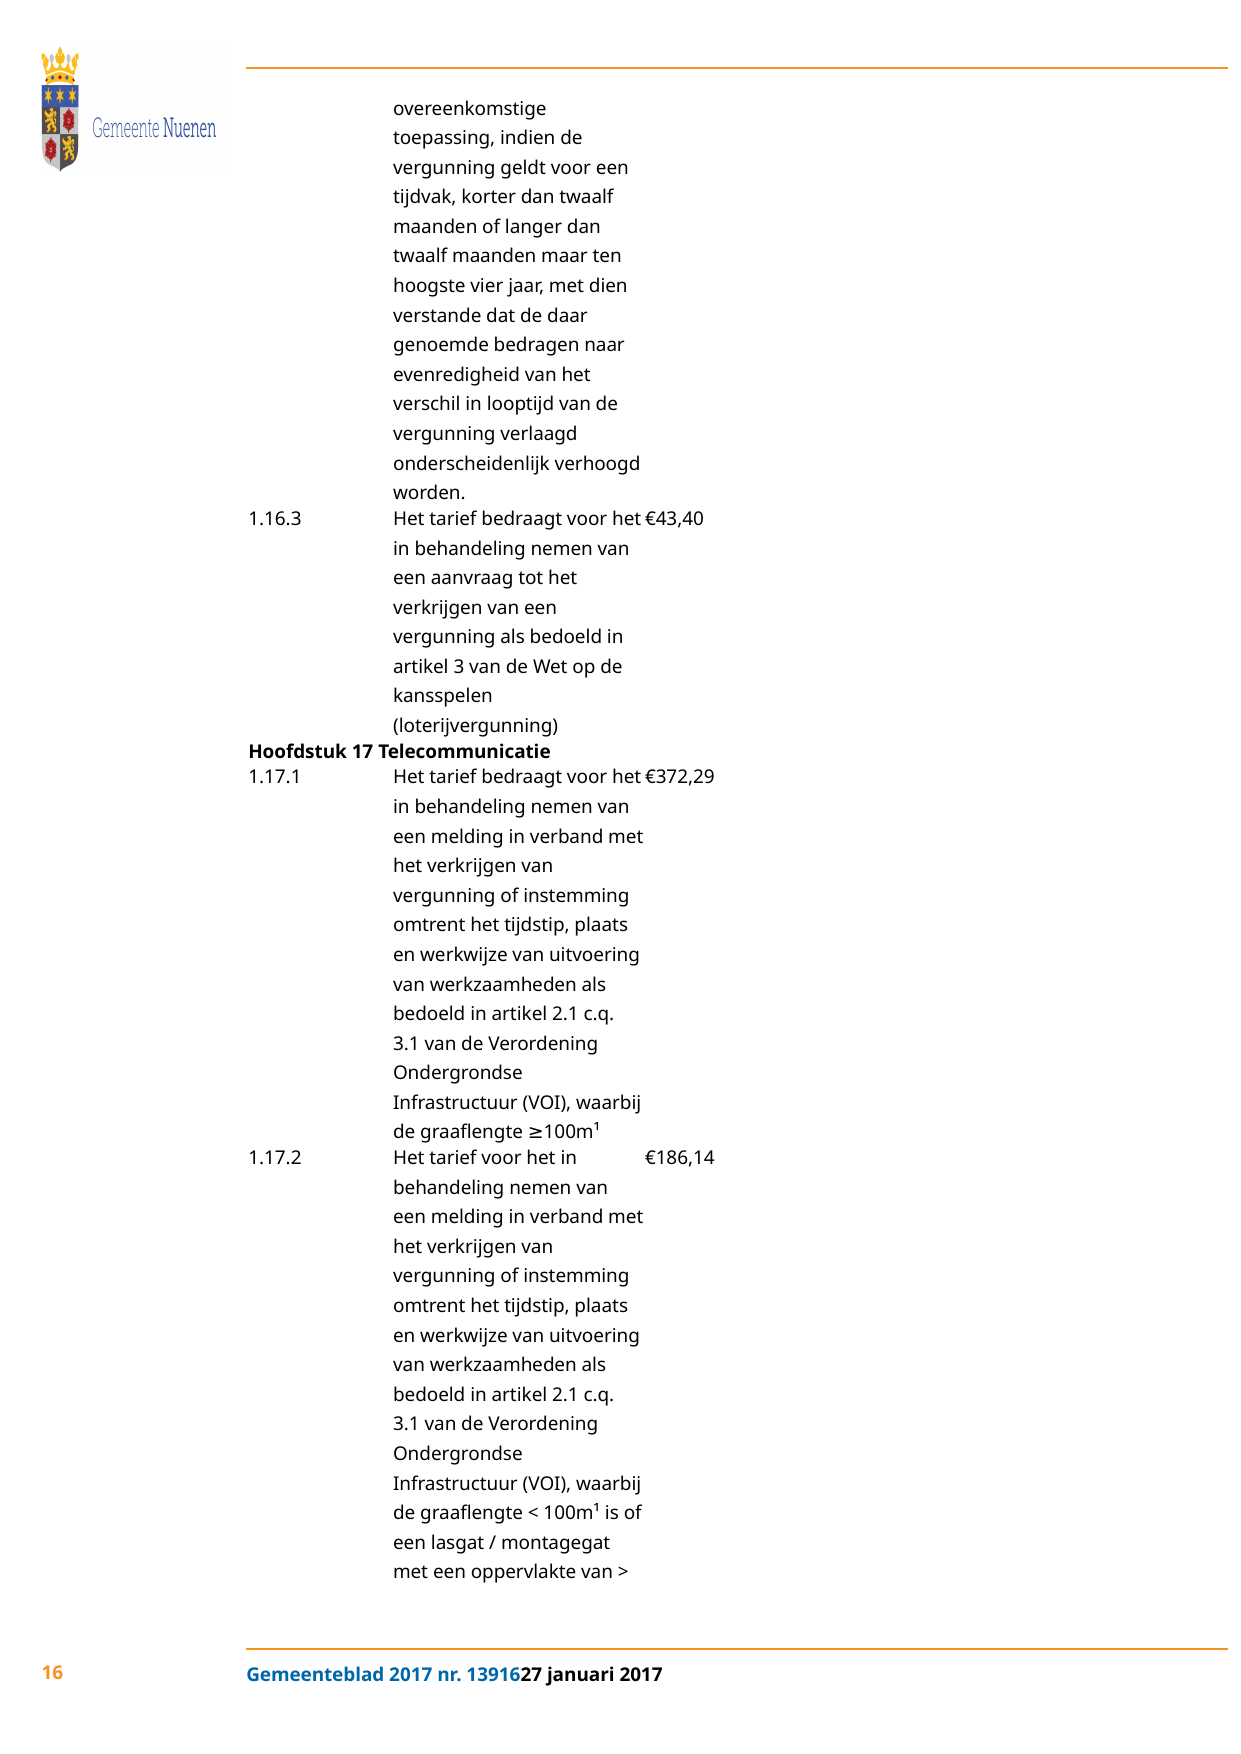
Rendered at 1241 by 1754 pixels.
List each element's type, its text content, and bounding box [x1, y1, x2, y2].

table_cell [248, 95, 393, 505]
table_cell [1007, 1144, 1079, 1584]
table_cell overeenkomstige toepassing, indien de vergunning geldt voor een tijdvak, korter dan twaalf maanden of langer dan twaalf maanden maar ten hoogste vier jaar, met dien verstande dat de daar genoemde bedragen naar evenredigheid van het verschil in looptijd van de vergunning verlaagd onderscheidenlijk verhoogd worden. [393, 95, 645, 505]
table_cell [862, 505, 1007, 738]
table_cell [862, 95, 1007, 505]
table_cell 1.17.1 [248, 764, 393, 1144]
table_cell [645, 95, 862, 505]
table_cell [1007, 505, 1079, 738]
table_cell [1007, 764, 1079, 1144]
picture [41, 47, 231, 172]
table_cell Hoofdstuk 17 Telecommunicatie [248, 738, 645, 764]
table_cell [862, 764, 1007, 1144]
table_cell €372,29 [645, 764, 862, 1144]
table_cell €43,40 [645, 505, 862, 738]
table_cell [862, 738, 1007, 764]
table_cell [1007, 95, 1079, 505]
table_cell €186,14 [645, 1144, 862, 1584]
table_cell [862, 1144, 1007, 1584]
table_cell Het tarief voor het in behandeling nemen van een melding in verband met het verkrijgen van vergunning of instemming omtrent het tijdstip, plaats en werkwijze van uitvoering van werkzaamheden als bedoeld in artikel 2.1 c.q. 3.1 van de Verordening Ondergrondse Infrastructuur (VOI), waarbij de graaflengte < 100m¹ is of een lasgat / montagegat met een oppervlakte van > [393, 1144, 645, 1584]
table_cell [645, 738, 862, 764]
table_cell [1007, 738, 1079, 764]
table_cell Het tarief bedraagt voor het in behandeling nemen van een melding in verband met het verkrijgen van vergunning of instemming omtrent het tijdstip, plaats en werkwijze van uitvoering van werkzaamheden als bedoeld in artikel 2.1 c.q. 3.1 van de Verordening Ondergrondse Infrastructuur (VOI), waarbij de graaflengte ≥100m¹ [393, 764, 645, 1144]
table_cell 1.16.3 [248, 505, 393, 738]
table_cell Het tarief bedraagt voor het in behandeling nemen van een aanvraag tot het verkrijgen van een vergunning als bedoeld in artikel 3 van de Wet op de kansspelen (loterijvergunning) [393, 505, 645, 738]
table_cell 1.17.2 [248, 1144, 393, 1584]
